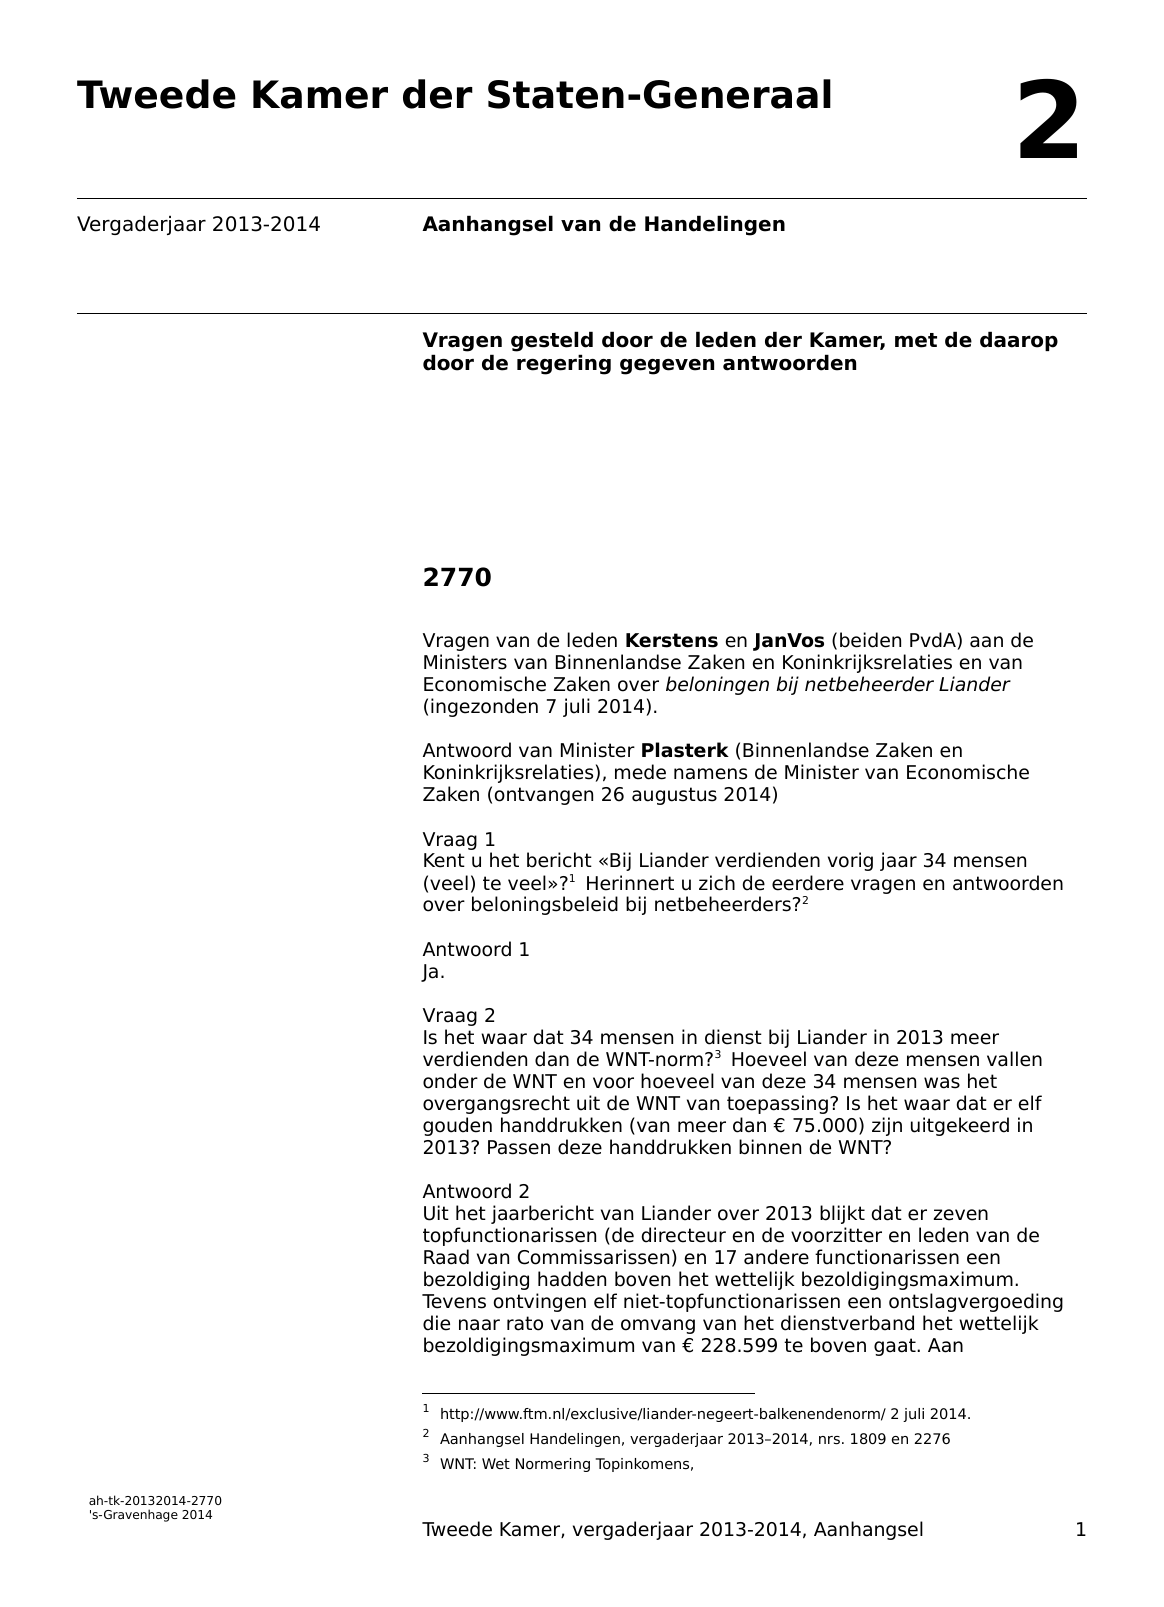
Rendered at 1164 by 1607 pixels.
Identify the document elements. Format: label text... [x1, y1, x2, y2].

table_header 2 [886, 59, 1087, 198]
table_header Tweede Kamer der Staten-Generaal [77, 59, 886, 198]
text Antwoord van Minister Plasterk (Binnenlandse Zaken en Koninkrijksrelaties), mede namens de Minister van Economische Zaken (ontvangen 26 augustus 2014) [422, 740, 1087, 806]
table_cell Aanhangsel van de Handelingen [422, 199, 1087, 313]
text ah-tk-20132014-2770 [88, 1494, 323, 1508]
text Antwoord 2 [422, 1181, 1087, 1203]
text Aanhangsel Handelingen, vergaderjaar 2013–2014, nrs. 1809 en 2276 [422, 1427, 1087, 1449]
table_cell Vergaderjaar 2013-2014 [77, 199, 422, 313]
text Antwoord 1 [422, 938, 1087, 961]
text WNT: Wet Normering Topinkomens, [422, 1452, 1087, 1474]
text Kent u het bericht «Bij Liander verdienden vorig jaar 34 mensen (veel) te veel»? Herinnert u zich de eerdere vragen en antwoorden over beloningsbeleid bij netbeheerders? [422, 850, 1087, 916]
text Vraag 2 [422, 1005, 1087, 1027]
table_cell [77, 314, 422, 375]
text Vraag 1 [422, 828, 1087, 850]
text Uit het jaarbericht van Liander over 2013 blijkt dat er zeven topfunctionarissen (de directeur en de voorzitter en leden van de Raad van Commissarissen) en 17 andere functionarissen een bezoldiging hadden boven het wettelijk bezoldigingsmaximum. Tevens ontvingen elf niet-topfunctionarissen een ontslagvergoeding die naar rato van de omvang van het dienstverband het wettelijk bezoldigingsmaximum van € 228.599 te boven gaat. Aan [422, 1203, 1087, 1357]
text Is het waar dat 34 mensen in dienst bij Liander in 2013 meer verdienden dan de WNT-norm? Hoeveel van deze mensen vallen onder de WNT en voor hoeveel van deze 34 mensen was het overgangsrecht uit de WNT van toepassing? Is het waar dat er elf gouden handdrukken (van meer dan € 75.000) zijn uitgekeerd in 2013? Passen deze handdrukken binnen de WNT? [422, 1027, 1087, 1158]
table_cell Vragen gesteld door de leden der Kamer, met de daarop door de regering gegeven antwoorden [422, 314, 1087, 375]
text 2770 [422, 563, 1087, 592]
text 's-Gravenhage 2014 [88, 1508, 323, 1522]
text Ja. [422, 961, 1087, 982]
text http://www.ftm.nl/exclusive/liander-negeert-balkenendenorm/ 2 juli 2014. [422, 1402, 1087, 1424]
text Vragen van de leden Kerstens en JanVos (beiden PvdA) aan de Ministers van Binnenlandse Zaken en Koninkrijksrelaties en van Economische Zaken over beloningen bij netbeheerder Liander (ingezonden 7 juli 2014). [422, 630, 1087, 718]
